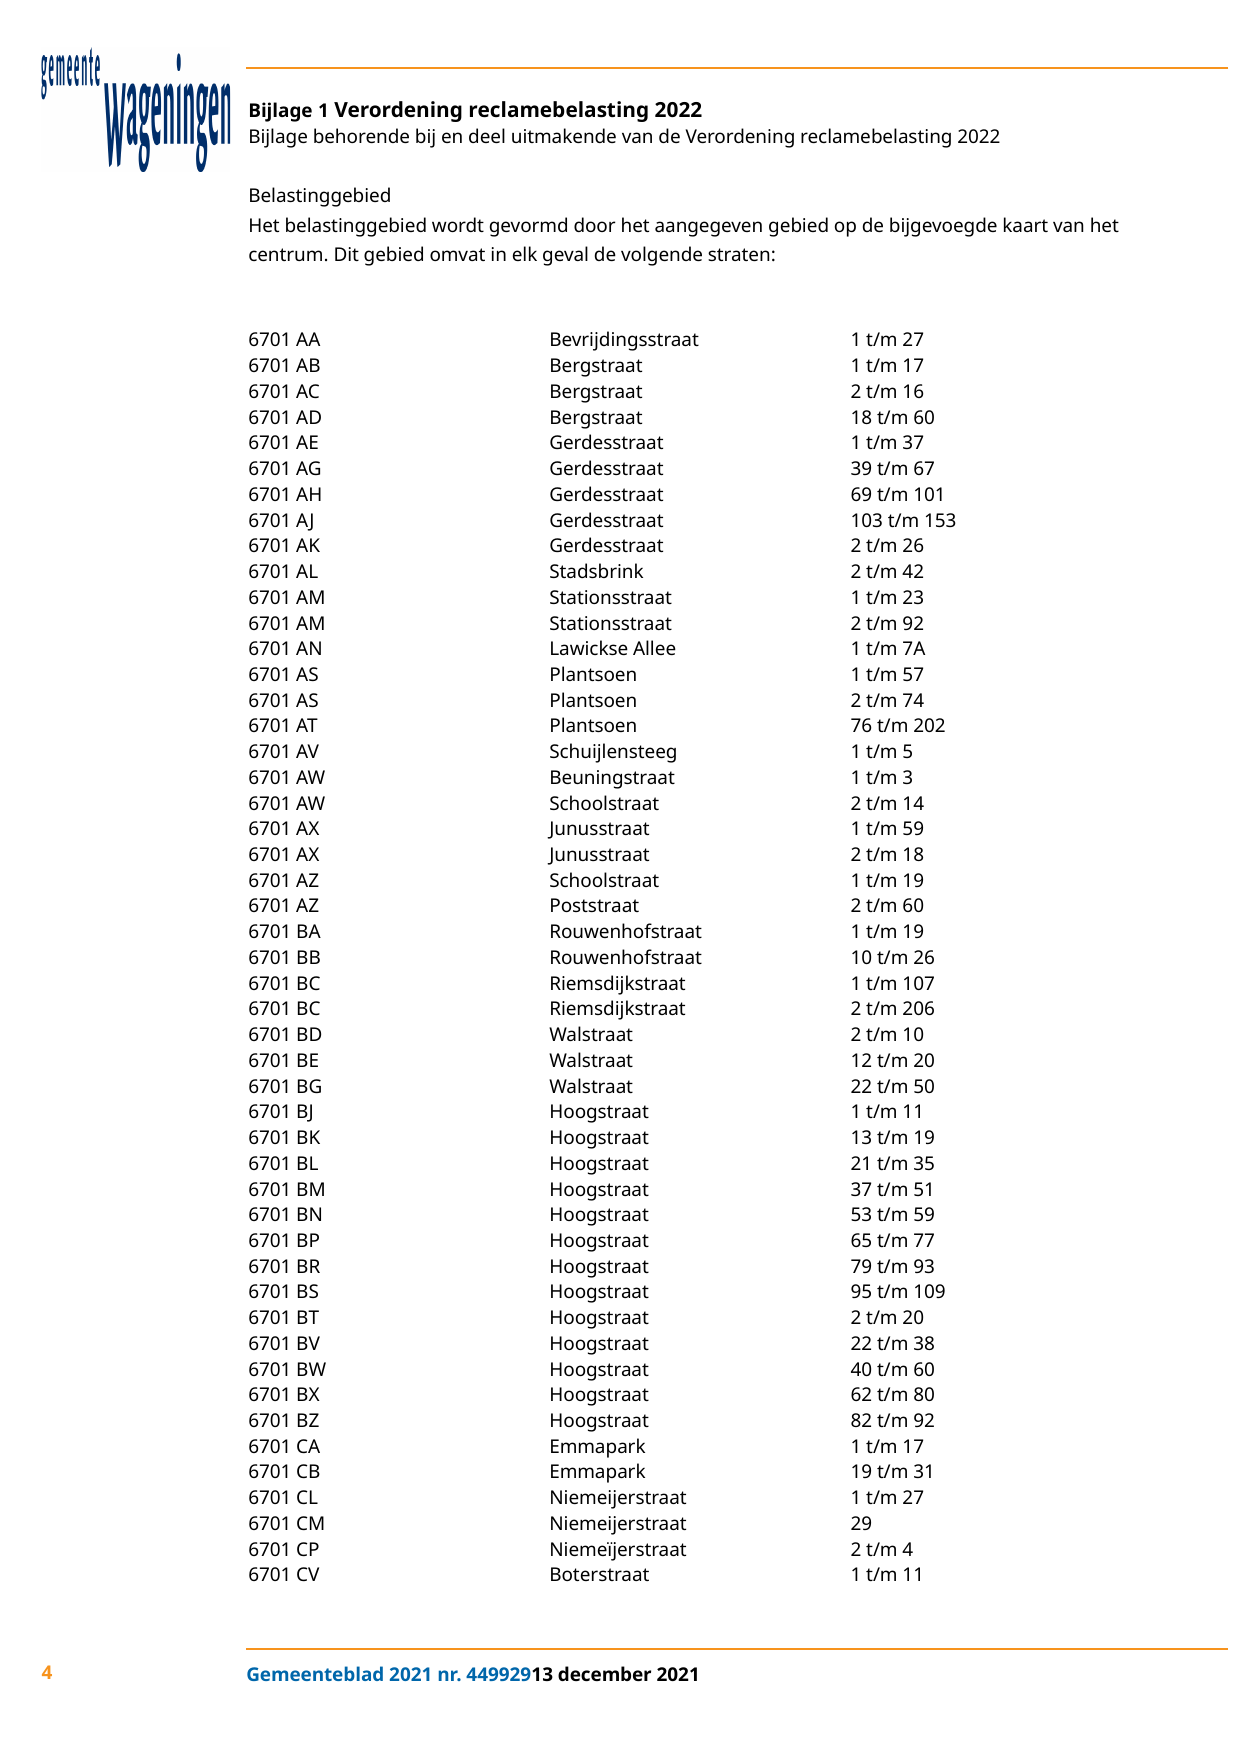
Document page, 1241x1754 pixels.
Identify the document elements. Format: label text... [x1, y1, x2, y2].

table_cell 6701 BE [248, 1047, 549, 1073]
table_cell 6701 AS [248, 661, 549, 687]
table_cell Hoogstraat [549, 1099, 850, 1124]
table_cell Hoogstraat [549, 1330, 850, 1356]
table_cell Junusstraat [549, 841, 850, 867]
table_cell 2 t/m 74 [850, 687, 1152, 713]
table_cell Plantsoen [549, 713, 850, 738]
table_cell 1 t/m 57 [850, 661, 1152, 687]
table_cell Walstraat [549, 1073, 850, 1098]
text Het belastinggebied wordt gevormd door het aangegeven gebied op de bijgevoegde kaart van het centrum. Dit gebied omvat in elk geval de volgende straten: [248, 212, 1152, 267]
table_cell Riemsdijkstraat [549, 970, 850, 996]
table_cell 6701 AC [248, 378, 549, 404]
table_cell Niemeïjerstraat [549, 1536, 850, 1562]
table_cell 1 t/m 3 [850, 764, 1152, 790]
table_header [248, 301, 549, 327]
table_header [549, 301, 850, 327]
table_cell 6701 BN [248, 1201, 549, 1227]
table_cell 65 t/m 77 [850, 1227, 1152, 1253]
table_cell 6701 BW [248, 1356, 549, 1382]
table_cell 2 t/m 14 [850, 790, 1152, 816]
table_cell 6701 AX [248, 816, 549, 841]
table_cell Niemeijerstraat [549, 1485, 850, 1510]
table_cell Bergstraat [549, 353, 850, 378]
table_cell 82 t/m 92 [850, 1407, 1152, 1433]
table_cell Hoogstraat [549, 1356, 850, 1382]
table_cell 2 t/m 4 [850, 1536, 1152, 1562]
table_cell 6701 BM [248, 1176, 549, 1201]
table_cell 6701 CB [248, 1459, 549, 1484]
table_cell Hoogstraat [549, 1382, 850, 1407]
table_cell 6701 AD [248, 404, 549, 429]
table_cell 6701 AB [248, 353, 549, 378]
table_cell 6701 BJ [248, 1099, 549, 1124]
table_cell Walstraat [549, 1021, 850, 1047]
table_cell Plantsoen [549, 687, 850, 713]
table_cell 2 t/m 42 [850, 558, 1152, 584]
table_cell Hoogstraat [549, 1407, 850, 1433]
table_cell Gerdesstraat [549, 481, 850, 507]
table_cell Plantsoen [549, 661, 850, 687]
table_cell 2 t/m 20 [850, 1304, 1152, 1330]
table_cell 6701 AN [248, 635, 549, 661]
picture [41, 47, 231, 172]
table_cell Riemsdijkstraat [549, 996, 850, 1021]
table_cell 6701 BC [248, 996, 549, 1021]
table_cell Lawickse Allee [549, 635, 850, 661]
table_cell Rouwenhofstraat [549, 919, 850, 944]
table_cell Gerdesstraat [549, 507, 850, 532]
table_cell Hoogstraat [549, 1176, 850, 1201]
table_header [850, 301, 1152, 327]
table_cell 1 t/m 23 [850, 584, 1152, 610]
table_cell 1 t/m 11 [850, 1099, 1152, 1124]
table_cell 6701 BK [248, 1124, 549, 1150]
table_cell 6701 BZ [248, 1407, 549, 1433]
table_cell 6701 CP [248, 1536, 549, 1562]
table_cell 6701 AT [248, 713, 549, 738]
table_cell Boterstraat [549, 1562, 850, 1587]
table_cell Hoogstraat [549, 1201, 850, 1227]
table_cell 18 t/m 60 [850, 404, 1152, 429]
table_cell 1 t/m 5 [850, 738, 1152, 764]
table_cell 95 t/m 109 [850, 1279, 1152, 1304]
table_cell Niemeijerstraat [549, 1510, 850, 1536]
table_cell 1 t/m 7A [850, 635, 1152, 661]
table_cell Bergstraat [549, 404, 850, 429]
table_cell 6701 AS [248, 687, 549, 713]
table_cell Hoogstraat [549, 1304, 850, 1330]
table_cell 6701 AZ [248, 867, 549, 893]
table_cell 1 t/m 27 [850, 327, 1152, 352]
table_cell Walstraat [549, 1047, 850, 1073]
table_cell 13 t/m 19 [850, 1124, 1152, 1150]
table_cell Emmapark [549, 1459, 850, 1484]
table_cell 6701 BP [248, 1227, 549, 1253]
table_cell 6701 BR [248, 1253, 549, 1279]
table_cell 1 t/m 11 [850, 1562, 1152, 1587]
table_cell 40 t/m 60 [850, 1356, 1152, 1382]
table_cell 1 t/m 37 [850, 430, 1152, 455]
table_cell Stationsstraat [549, 610, 850, 635]
table_cell 6701 AM [248, 584, 549, 610]
table_cell 76 t/m 202 [850, 713, 1152, 738]
table_cell 6701 BL [248, 1150, 549, 1176]
table_cell 6701 AK [248, 533, 549, 558]
table_cell 6701 CM [248, 1510, 549, 1536]
table_cell Gerdesstraat [549, 533, 850, 558]
table_cell 69 t/m 101 [850, 481, 1152, 507]
table_cell 1 t/m 59 [850, 816, 1152, 841]
text Bijlage 1 Verordening reclamebelasting 2022 [248, 95, 1152, 123]
table_cell 6701 BX [248, 1382, 549, 1407]
table_cell Junusstraat [549, 816, 850, 841]
table_cell 2 t/m 10 [850, 1021, 1152, 1047]
table_cell 6701 BC [248, 970, 549, 996]
table_cell 6701 AW [248, 764, 549, 790]
table_cell 2 t/m 206 [850, 996, 1152, 1021]
table_cell 6701 AV [248, 738, 549, 764]
table_cell 22 t/m 50 [850, 1073, 1152, 1098]
table_cell 6701 AE [248, 430, 549, 455]
table_cell 6701 AM [248, 610, 549, 635]
table_cell 1 t/m 17 [850, 1433, 1152, 1459]
table_cell 19 t/m 31 [850, 1459, 1152, 1484]
table_cell Rouwenhofstraat [549, 944, 850, 970]
table_cell 1 t/m 27 [850, 1485, 1152, 1510]
table_cell Hoogstraat [549, 1124, 850, 1150]
table_cell 10 t/m 26 [850, 944, 1152, 970]
table_cell Hoogstraat [549, 1150, 850, 1176]
table_cell 6701 AG [248, 455, 549, 481]
table_cell Schoolstraat [549, 790, 850, 816]
table_cell 1 t/m 19 [850, 867, 1152, 893]
table_cell 6701 BA [248, 919, 549, 944]
table_cell Beuningstraat [549, 764, 850, 790]
table_cell 6701 AW [248, 790, 549, 816]
table_cell Hoogstraat [549, 1227, 850, 1253]
table_cell Bergstraat [549, 378, 850, 404]
table_cell 6701 BG [248, 1073, 549, 1098]
table_cell Schoolstraat [549, 867, 850, 893]
text Belastinggebied [248, 182, 1152, 208]
table_cell 6701 AX [248, 841, 549, 867]
table_cell 6701 BS [248, 1279, 549, 1304]
table_cell 1 t/m 107 [850, 970, 1152, 996]
table_cell 6701 AA [248, 327, 549, 352]
table_cell 12 t/m 20 [850, 1047, 1152, 1073]
table_cell 39 t/m 67 [850, 455, 1152, 481]
table_cell 6701 CA [248, 1433, 549, 1459]
table_cell 2 t/m 16 [850, 378, 1152, 404]
table_cell Stadsbrink [549, 558, 850, 584]
table_cell 6701 AH [248, 481, 549, 507]
table_cell 6701 BV [248, 1330, 549, 1356]
table_cell 6701 CV [248, 1562, 549, 1587]
table_cell 79 t/m 93 [850, 1253, 1152, 1279]
table_cell 6701 AJ [248, 507, 549, 532]
table_cell 6701 BT [248, 1304, 549, 1330]
table_cell Gerdesstraat [549, 430, 850, 455]
table_cell 2 t/m 18 [850, 841, 1152, 867]
table_cell 2 t/m 92 [850, 610, 1152, 635]
table_cell 6701 AL [248, 558, 549, 584]
table_cell 37 t/m 51 [850, 1176, 1152, 1201]
table_cell Bevrijdingsstraat [549, 327, 850, 352]
table_cell Hoogstraat [549, 1253, 850, 1279]
table_cell Emmapark [549, 1433, 850, 1459]
table_cell 62 t/m 80 [850, 1382, 1152, 1407]
table_cell 2 t/m 26 [850, 533, 1152, 558]
table_cell 21 t/m 35 [850, 1150, 1152, 1176]
table_cell 53 t/m 59 [850, 1201, 1152, 1227]
table_cell 103 t/m 153 [850, 507, 1152, 532]
table_cell 22 t/m 38 [850, 1330, 1152, 1356]
table_cell Stationsstraat [549, 584, 850, 610]
table_cell 1 t/m 17 [850, 353, 1152, 378]
table_cell Gerdesstraat [549, 455, 850, 481]
text Bijlage behorende bij en deel uitmakende van de Verordening reclamebelasting 2022 [248, 123, 1152, 149]
table_cell 6701 CL [248, 1485, 549, 1510]
table_cell 6701 BB [248, 944, 549, 970]
table_cell Schuijlensteeg [549, 738, 850, 764]
table_cell Hoogstraat [549, 1279, 850, 1304]
table_cell Poststraat [549, 893, 850, 918]
table_cell 6701 AZ [248, 893, 549, 918]
table_cell 1 t/m 19 [850, 919, 1152, 944]
table_cell 29 [850, 1510, 1152, 1536]
table_cell 6701 BD [248, 1021, 549, 1047]
table_cell 2 t/m 60 [850, 893, 1152, 918]
